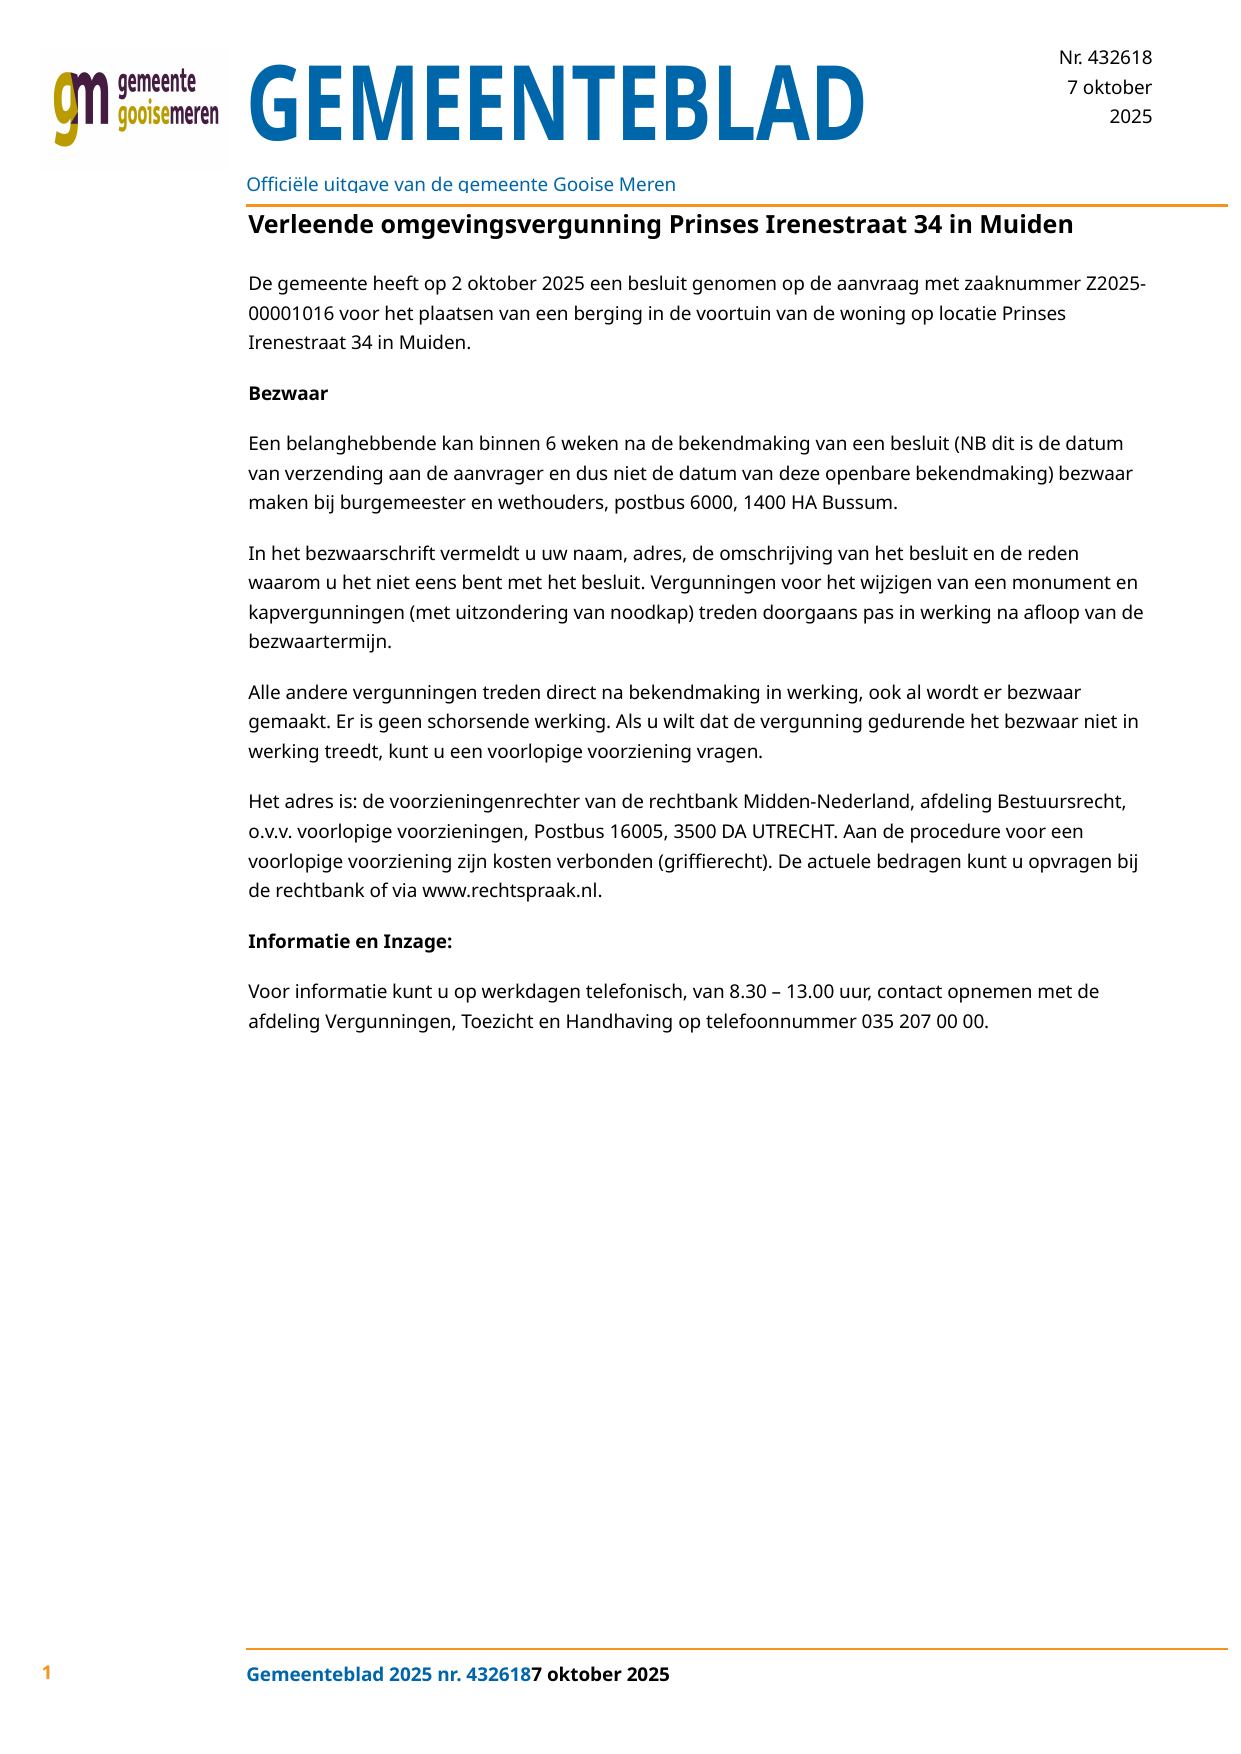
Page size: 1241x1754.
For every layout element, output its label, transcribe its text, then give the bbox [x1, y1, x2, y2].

text Bezwaar [248, 380, 1152, 406]
text De gemeente heeft op 2 oktober 2025 een besluit genomen op de aanvraag met zaaknummer Z2025-00001016 voor het plaatsen van een berging in de voortuin van de woning op locatie Prinses Irenestraat 34 in Muiden. [248, 270, 1152, 355]
text Verleende omgevingsvergunning Prinses Irenestraat 34 in Muiden [248, 207, 1152, 241]
text Alle andere vergunningen treden direct na bekendmaking in werking, ook al wordt er bezwaar gemaakt. Er is geen schorsende werking. Als u wilt dat de vergunning gedurende het bezwaar niet in werking treedt, kunt u een voorlopige voorziening vragen. [248, 679, 1152, 764]
picture [41, 47, 231, 172]
text Een belanghebbende kan binnen 6 weken na de bekendmaking van een besluit (NB dit is de datum van verzending aan de aanvrager en dus niet de datum van deze openbare bekendmaking) bezwaar maken bij burgemeester en wethouders, postbus 6000, 1400 HA Bussum. [248, 430, 1152, 515]
text Informatie en Inzage: [248, 928, 1152, 953]
text Het adres is: de voorzieningenrechter van de rechtbank Midden-Nederland, afdeling Bestuursrecht, o.v.v. voorlopige voorzieningen, Postbus 16005, 3500 DA UTRECHT. Aan de procedure voor een voorlopige voorziening zijn kosten verbonden (griffierecht). De actuele bedragen kunt u opvragen bij de rechtbank of via www.rechtspraak.nl. [248, 789, 1152, 903]
text In het bezwaarschrift vermeldt u uw naam, adres, de omschrijving van het besluit en de reden waarom u het niet eens bent met het besluit. Vergunningen voor het wijzigen van een monument en kapvergunningen (met uitzondering van noodkap) treden doorgaans pas in werking na afloop van de bezwaartermijn. [248, 540, 1152, 654]
text Voor informatie kunt u op werkdagen telefonisch, van 8.30 – 13.00 uur, contact opnemen met de afdeling Vergunningen, Toezicht en Handhaving op telefoonnummer 035 207 00 00. [248, 978, 1152, 1033]
